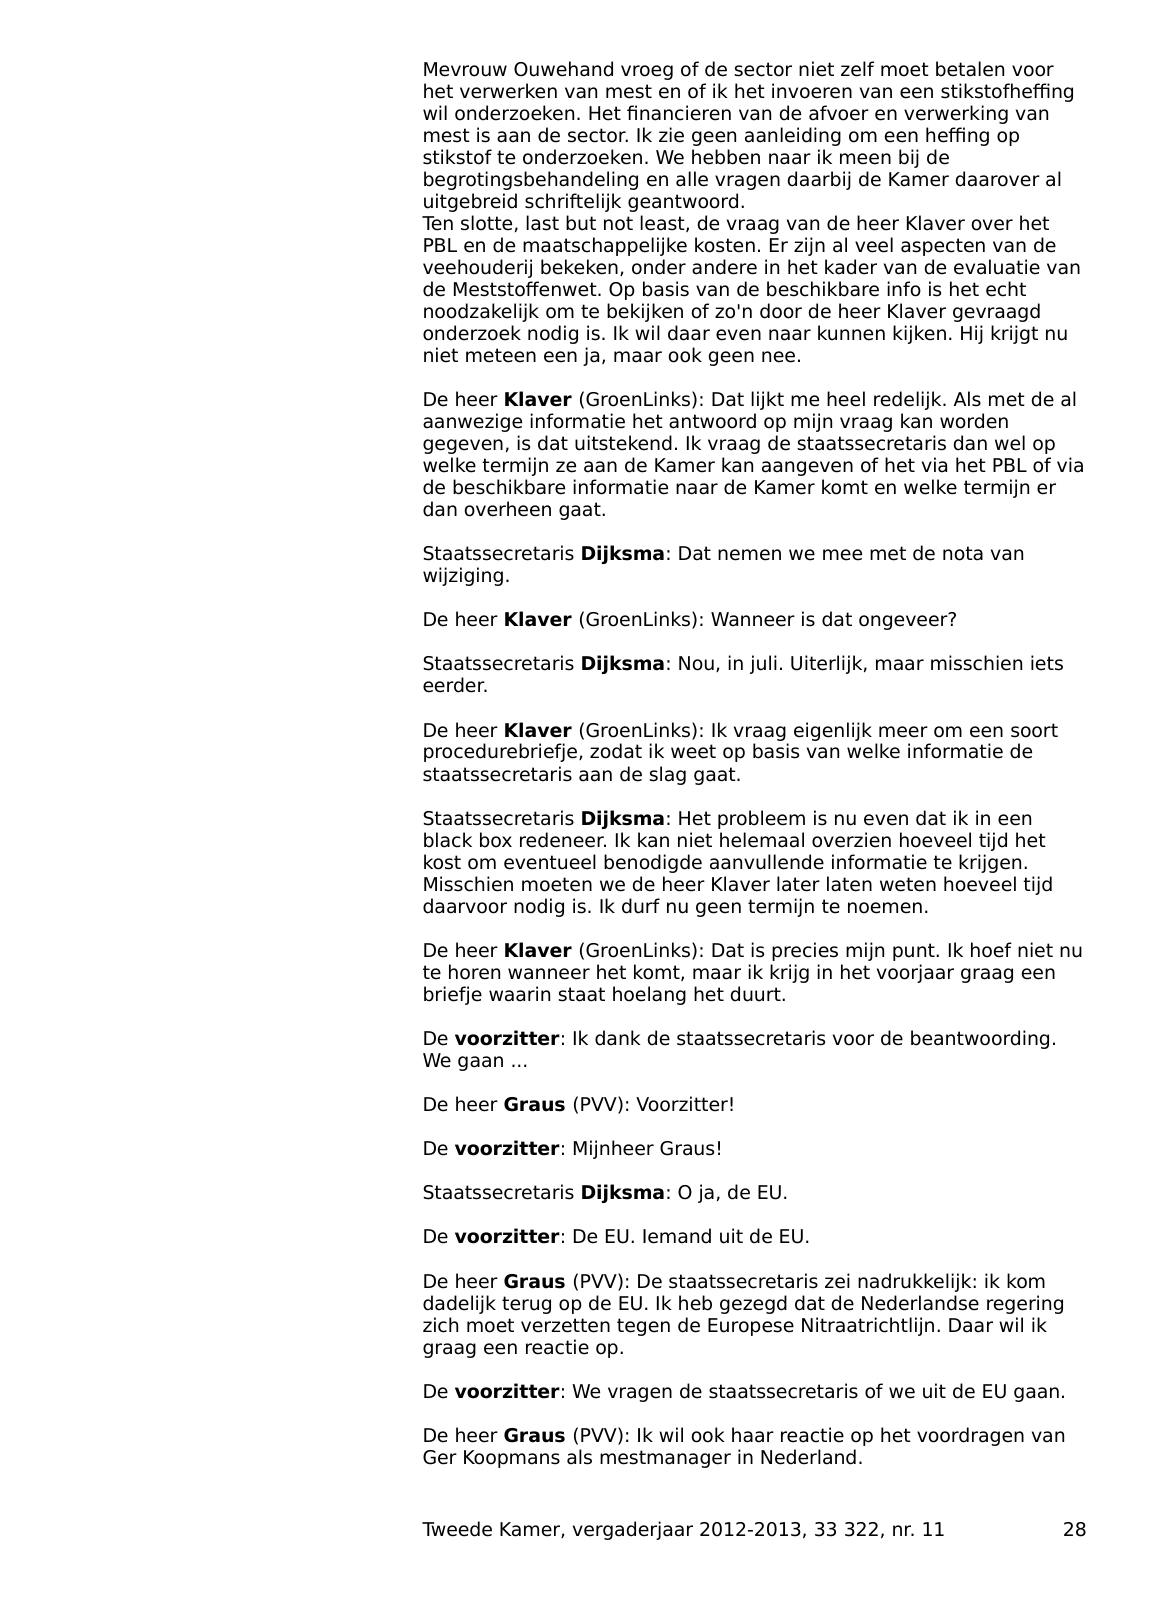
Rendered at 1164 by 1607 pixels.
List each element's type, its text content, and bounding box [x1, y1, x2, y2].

text De voorzitter: Mijnheer Graus! [422, 1138, 1087, 1160]
text De heer Klaver (GroenLinks): Dat lijkt me heel redelijk. Als met de al aanwezige informatie het antwoord op mijn vraag kan worden gegeven, is dat uitstekend. Ik vraag de staatssecretaris dan wel op welke termijn ze aan de Kamer kan aangeven of het via het PBL of via de beschikbare informatie naar de Kamer komt en welke termijn er dan overheen gaat. [422, 389, 1087, 521]
text De heer Klaver (GroenLinks): Wanneer is dat ongeveer? [422, 609, 1087, 631]
text De heer Graus (PVV): Ik wil ook haar reactie op het voordragen van Ger Koopmans als mestmanager in Nederland. [422, 1425, 1087, 1469]
text Staatssecretaris Dijksma: O ja, de EU. [422, 1182, 1087, 1204]
text Ten slotte, last but not least, de vraag van de heer Klaver over het PBL en de maatschappelijke kosten. Er zijn al veel aspecten van de veehouderij bekeken, onder andere in het kader van de evaluatie van de Meststoffenwet. Op basis van de beschikbare info is het echt noodzakelijk om te bekijken of zo'n door de heer Klaver gevraagd onderzoek nodig is. Ik wil daar even naar kunnen kijken. Hij krijgt nu niet meteen een ja, maar ook geen nee. [422, 213, 1087, 367]
text De heer Klaver (GroenLinks): Dat is precies mijn punt. Ik hoef niet nu te horen wanneer het komt, maar ik krijg in het voorjaar graag een briefje waarin staat hoelang het duurt. [422, 940, 1087, 1006]
text De heer Graus (PVV): Voorzitter! [422, 1094, 1087, 1116]
text De voorzitter: Ik dank de staatssecretaris voor de beantwoording. We gaan ... [422, 1028, 1087, 1072]
text Mevrouw Ouwehand vroeg of de sector niet zelf moet betalen voor het verwerken van mest en of ik het invoeren van een stikstofheffing wil onderzoeken. Het financieren van de afvoer en verwerking van mest is aan de sector. Ik zie geen aanleiding om een heffing op stikstof te onderzoeken. We hebben naar ik meen bij de begrotingsbehandeling en alle vragen daarbij de Kamer daarover al uitgebreid schriftelijk geantwoord. [422, 59, 1087, 213]
text Staatssecretaris Dijksma: Het probleem is nu even dat ik in een black box redeneer. Ik kan niet helemaal overzien hoeveel tijd het kost om eventueel benodigde aanvullende informatie te krijgen. Misschien moeten we de heer Klaver later laten weten hoeveel tijd daarvoor nodig is. Ik durf nu geen termijn te noemen. [422, 808, 1087, 917]
text De voorzitter: We vragen de staatssecretaris of we uit de EU gaan. [422, 1381, 1087, 1403]
text De heer Graus (PVV): De staatssecretaris zei nadrukkelijk: ik kom dadelijk terug op de EU. Ik heb gezegd dat de Nederlandse regering zich moet verzetten tegen de Europese Nitraatrichtlijn. Daar wil ik graag een reactie op. [422, 1271, 1087, 1358]
text Staatssecretaris Dijksma: Dat nemen we mee met de nota van wijziging. [422, 543, 1087, 587]
text De voorzitter: De EU. Iemand uit de EU. [422, 1226, 1087, 1248]
text Staatssecretaris Dijksma: Nou, in juli. Uiterlijk, maar misschien iets eerder. [422, 653, 1087, 697]
text De heer Klaver (GroenLinks): Ik vraag eigenlijk meer om een soort procedurebriefje, zodat ik weet op basis van welke informatie de staatssecretaris aan de slag gaat. [422, 719, 1087, 785]
